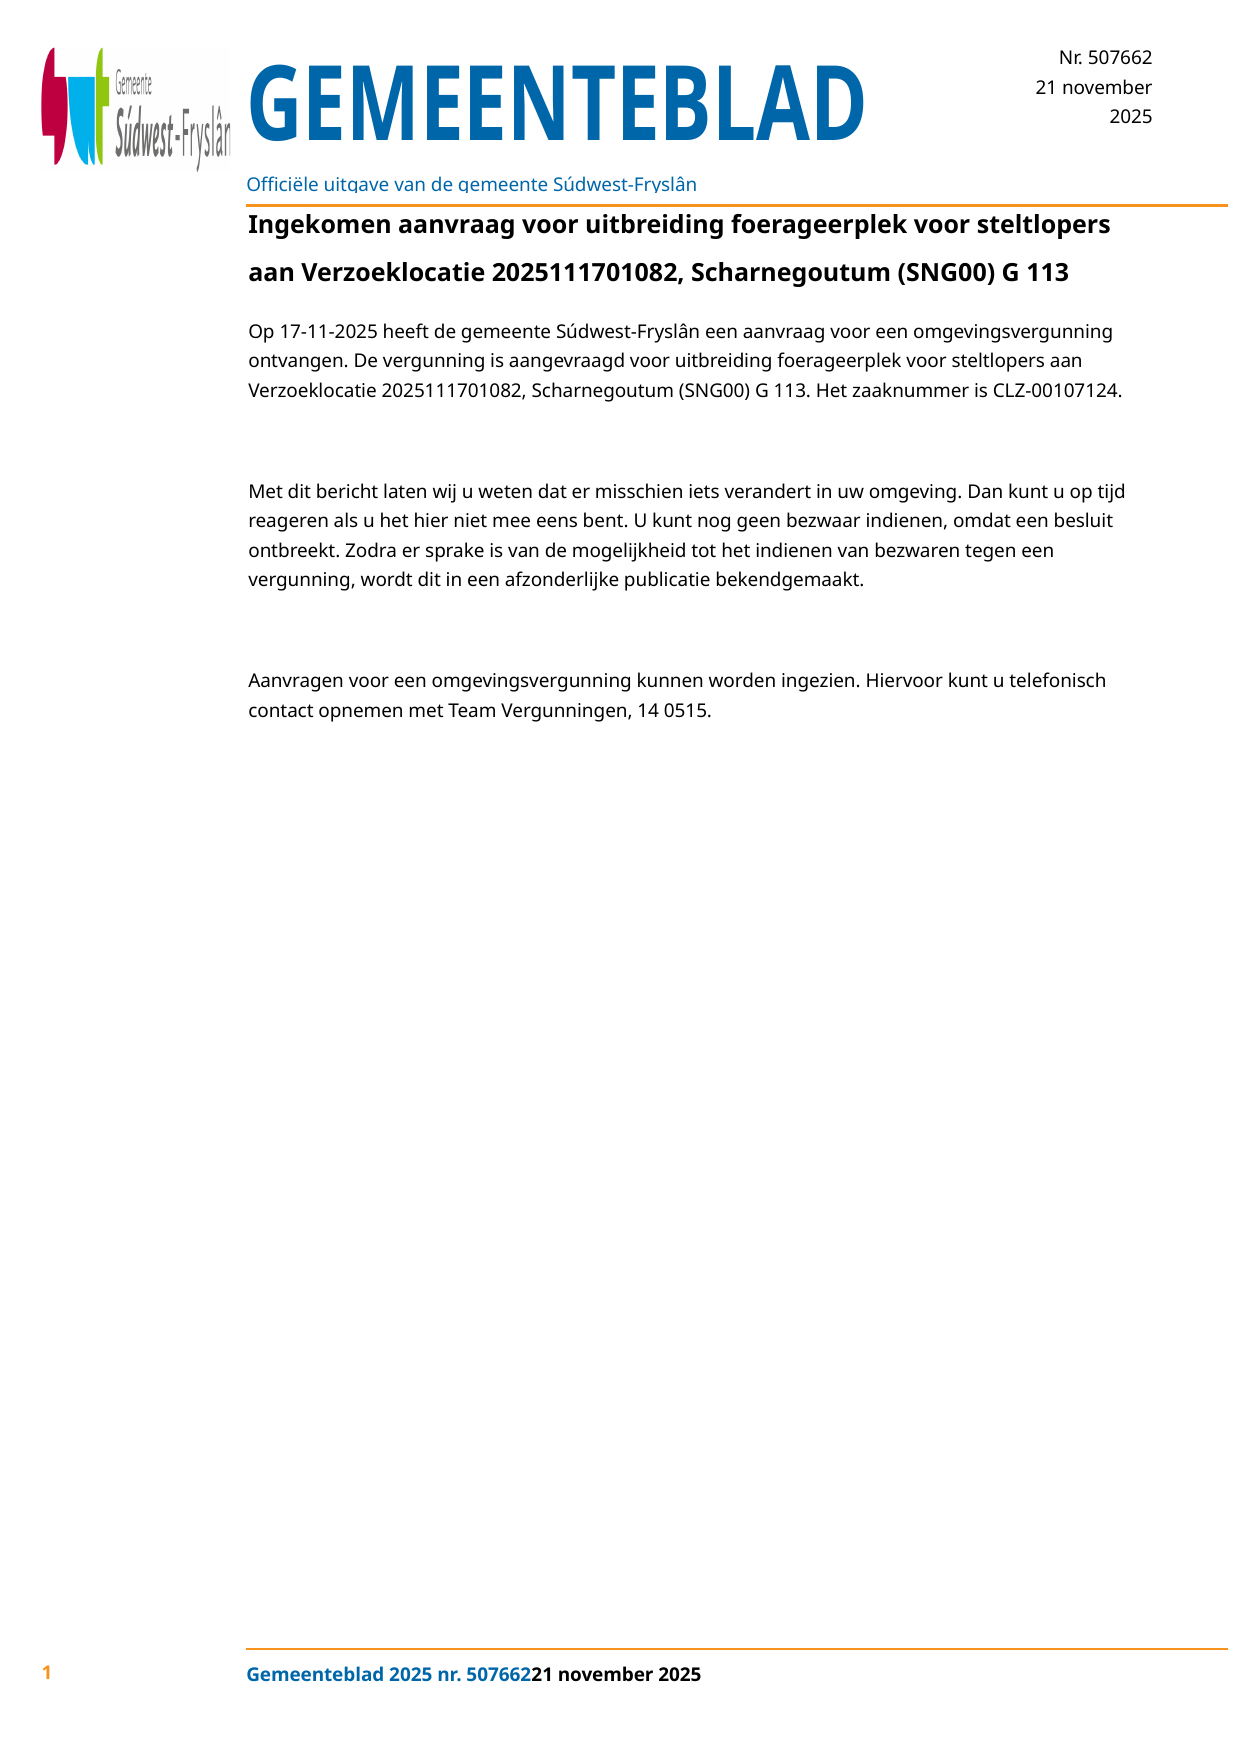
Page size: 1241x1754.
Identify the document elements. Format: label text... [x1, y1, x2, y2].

text Aanvragen voor een omgevingsvergunning kunnen worden ingezien. Hiervoor kunt u telefonisch contact opnemen met Team Vergunningen, 14 0515. [248, 667, 1152, 723]
text Met dit bericht laten wij u weten dat er misschien iets verandert in uw omgeving. Dan kunt u op tijd reageren als u het hier niet mee eens bent. U kunt nog geen bezwaar indienen, omdat een besluit ontbreekt. Zodra er sprake is van de mogelijkheid tot het indienen van bezwaren tegen een vergunning, wordt dit in een afzonderlijke publicatie bekendgemaakt. [248, 478, 1152, 592]
text Op 17-11-2025 heeft de gemeente Súdwest-Fryslân een aanvraag voor een omgevingsvergunning ontvangen. De vergunning is aangevraagd voor uitbreiding foerageerplek voor steltlopers aan Verzoeklocatie 2025111701082, Scharnegoutum (SNG00) G 113. Het zaaknummer is CLZ-00107124. [248, 318, 1152, 403]
picture [41, 47, 231, 172]
text Ingekomen aanvraag voor uitbreiding foerageerplek voor steltlopers aan Verzoeklocatie 2025111701082, Scharnegoutum (SNG00) G 113 [248, 207, 1152, 288]
